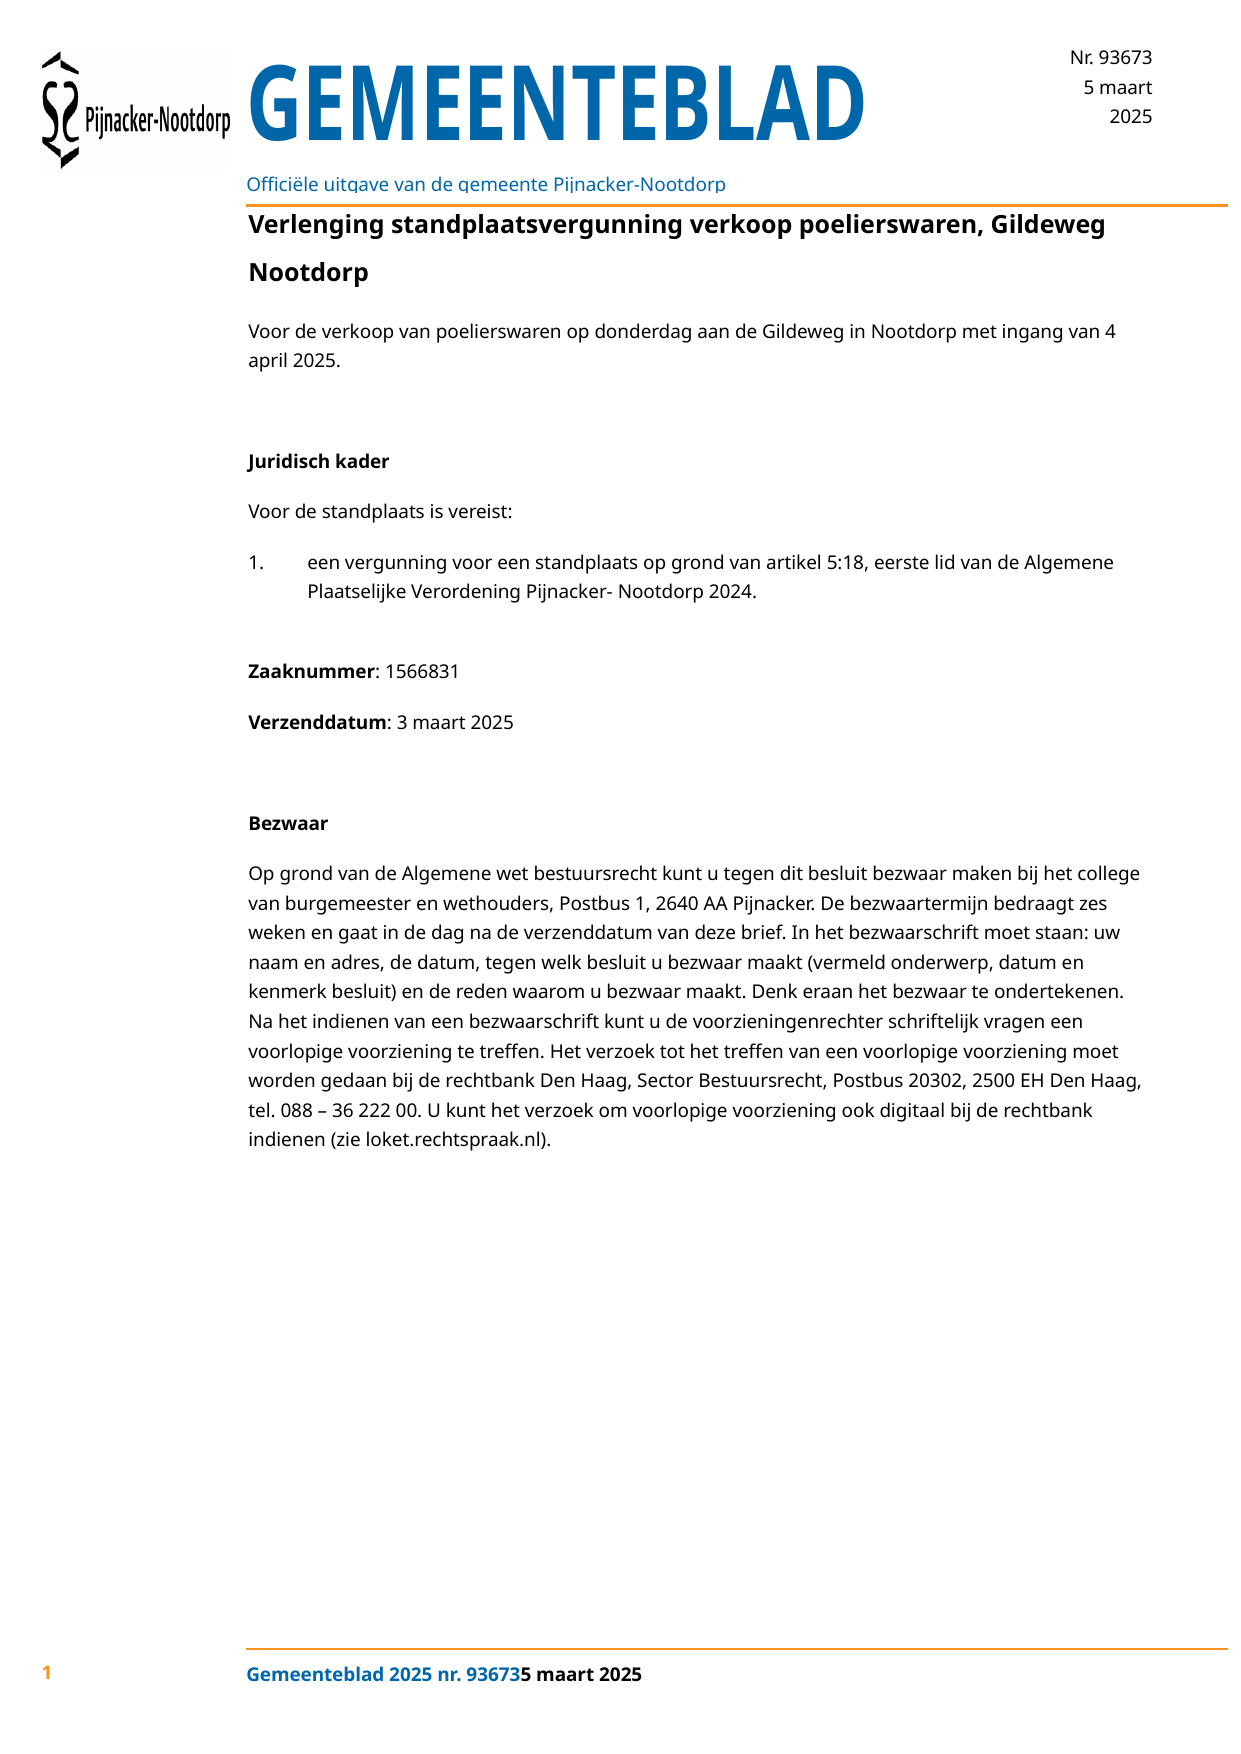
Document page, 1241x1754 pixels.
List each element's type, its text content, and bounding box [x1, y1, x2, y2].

text Voor de verkoop van poelierswaren op donderdag aan de Gildeweg in Nootdorp met ingang van 4 april 2025. [248, 318, 1152, 373]
text Op grond van de Algemene wet bestuursrecht kunt u tegen dit besluit bezwaar maken bij het college van burgemeester en wethouders, Postbus 1, 2640 AA Pijnacker. De bezwaartermijn bedraagt zes weken en gaat in de dag na de verzenddatum van deze brief. In het bezwaarschrift moet staan: uw naam en adres, de datum, tegen welk besluit u bezwaar maakt (vermeld onderwerp, datum en kenmerk besluit) en de reden waarom u bezwaar maakt. Denk eraan het bezwaar te ondertekenen. Na het indienen van een bezwaarschrift kunt u de voorzieningenrechter schriftelijk vragen een voorlopige voorziening te treffen. Het verzoek tot het treffen van een voorlopige voorziening moet worden gedaan bij de rechtbank Den Haag, Sector Bestuursrecht, Postbus 20302, 2500 EH Den Haag, tel. 088 – 36 222 00. U kunt het verzoek om voorlopige voorziening ook digitaal bij de rechtbank indienen (zie loket.rechtspraak.nl). [248, 860, 1152, 1152]
picture [41, 47, 231, 172]
text Verlenging standplaatsvergunning verkoop poelierswaren, Gildeweg Nootdorp [248, 207, 1152, 288]
text Zaaknummer: 1566831 [248, 659, 1152, 684]
list een vergunning voor een standplaats op grond van artikel 5:18, eerste lid van de Algemene Plaatselijke Verordening Pijnacker- Nootdorp 2024. [248, 549, 1152, 604]
text Voor de standplaats is vereist: [248, 499, 1152, 524]
text Verzenddatum: 3 maart 2025 [248, 709, 1152, 735]
text Juridisch kader [248, 448, 1152, 474]
text Bezwaar [248, 810, 1152, 836]
